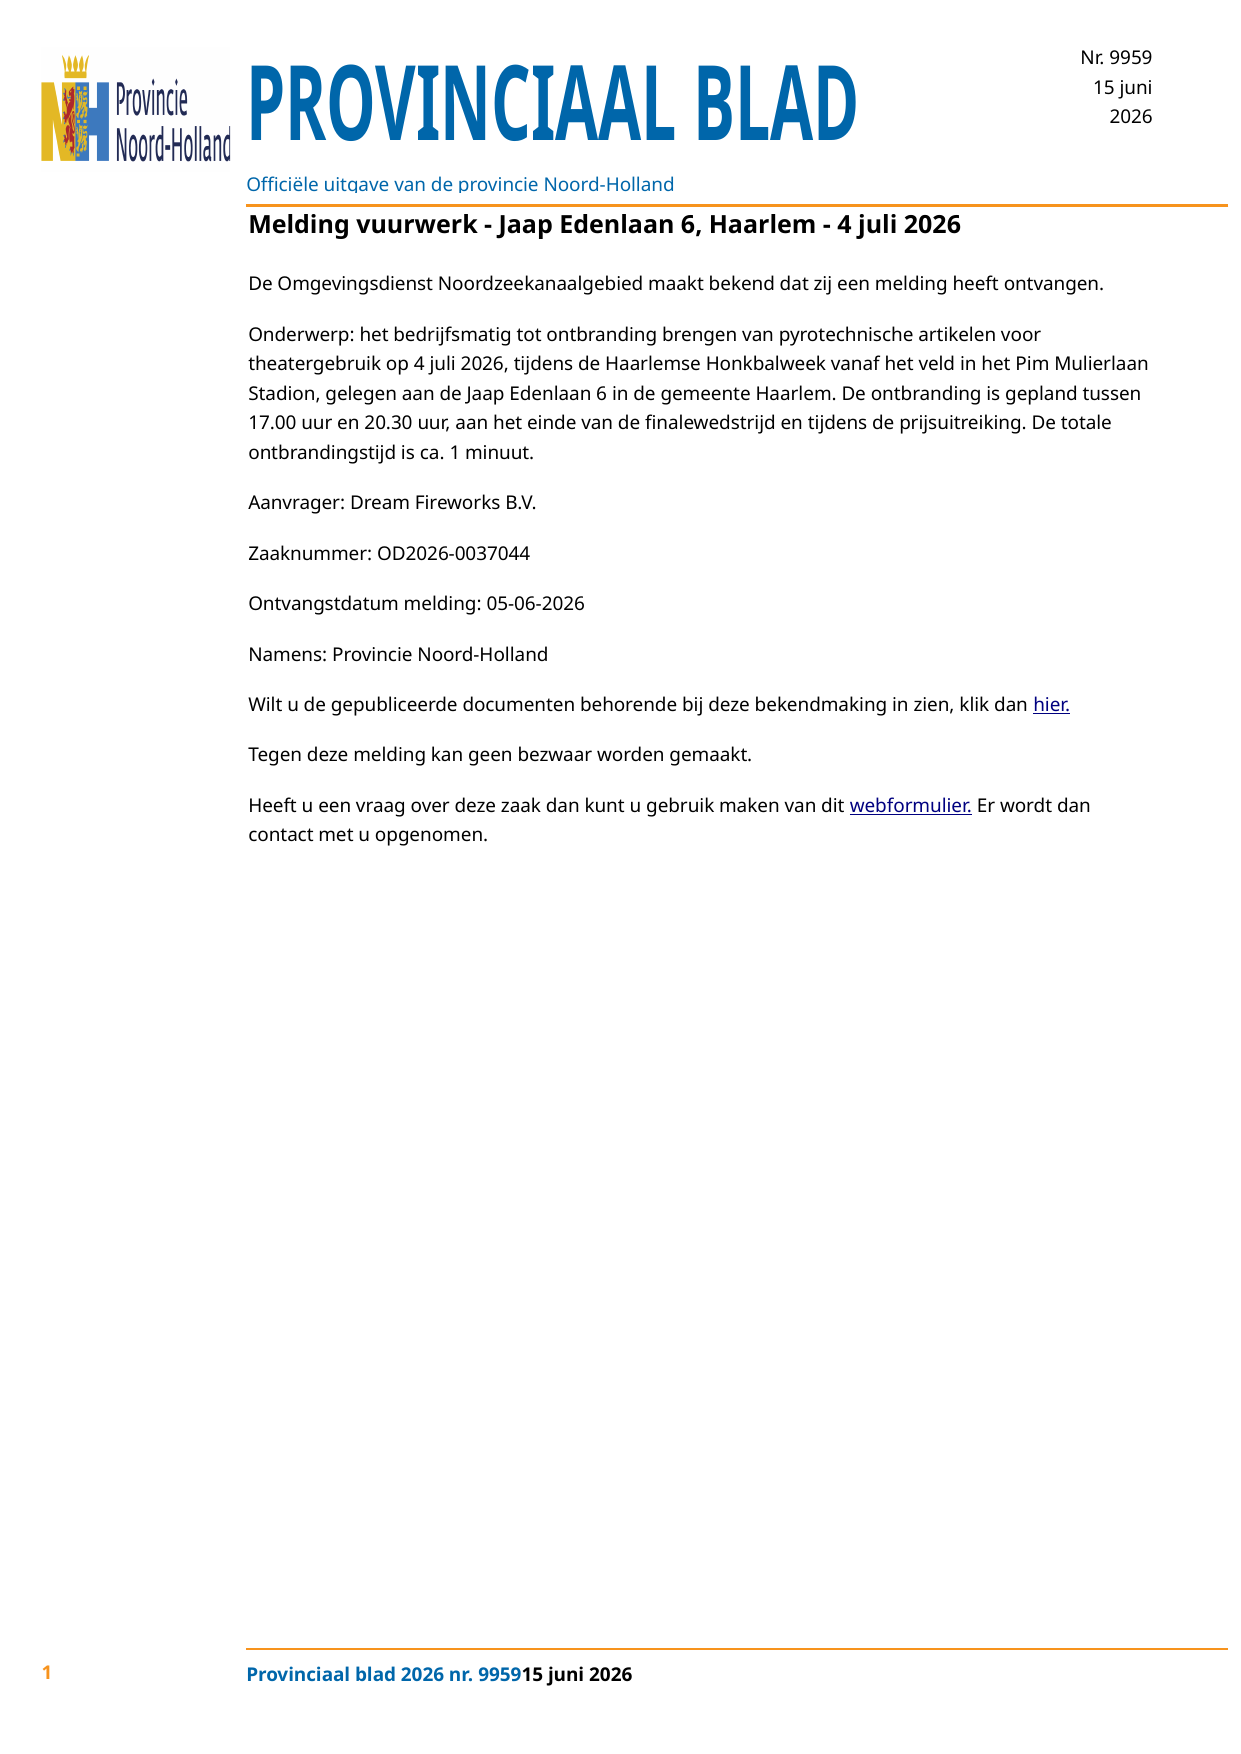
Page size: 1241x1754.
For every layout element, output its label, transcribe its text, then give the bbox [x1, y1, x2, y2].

text Namens: Provincie Noord-Holland [248, 641, 1152, 666]
text Melding vuurwerk - Jaap Edenlaan 6, Haarlem - 4 juli 2026 [248, 207, 1152, 241]
text Tegen deze melding kan geen bezwaar worden gemaakt. [248, 742, 1152, 767]
text Aanvrager: Dream Fireworks B.V. [248, 489, 1152, 515]
text Ontvangstdatum melding: 05-06-2026 [248, 590, 1152, 616]
text De Omgevingsdienst Noordzeekanaalgebied maakt bekend dat zij een melding heeft ontvangen. [248, 270, 1152, 296]
text Zaaknummer: OD2026-0037044 [248, 540, 1152, 566]
picture [41, 47, 231, 172]
text Wilt u de gepubliceerde documenten behorende bij deze bekendmaking in zien, klik dan hier. [248, 691, 1152, 717]
text Heeft u een vraag over deze zaak dan kunt u gebruik maken van dit webformulier. Er wordt dan contact met u opgenomen. [248, 792, 1152, 847]
text Onderwerp: het bedrijfsmatig tot ontbranding brengen van pyrotechnische artikelen voor theatergebruik op 4 juli 2026, tijdens de Haarlemse Honkbalweek vanaf het veld in het Pim Mulierlaan Stadion, gelegen aan de Jaap Edenlaan 6 in de gemeente Haarlem. De ontbranding is gepland tussen 17.00 uur en 20.30 uur, aan het einde van de finalewedstrijd en tijdens de prijsuitreiking. De totale ontbrandingstijd is ca. 1 minuut. [248, 321, 1152, 465]
